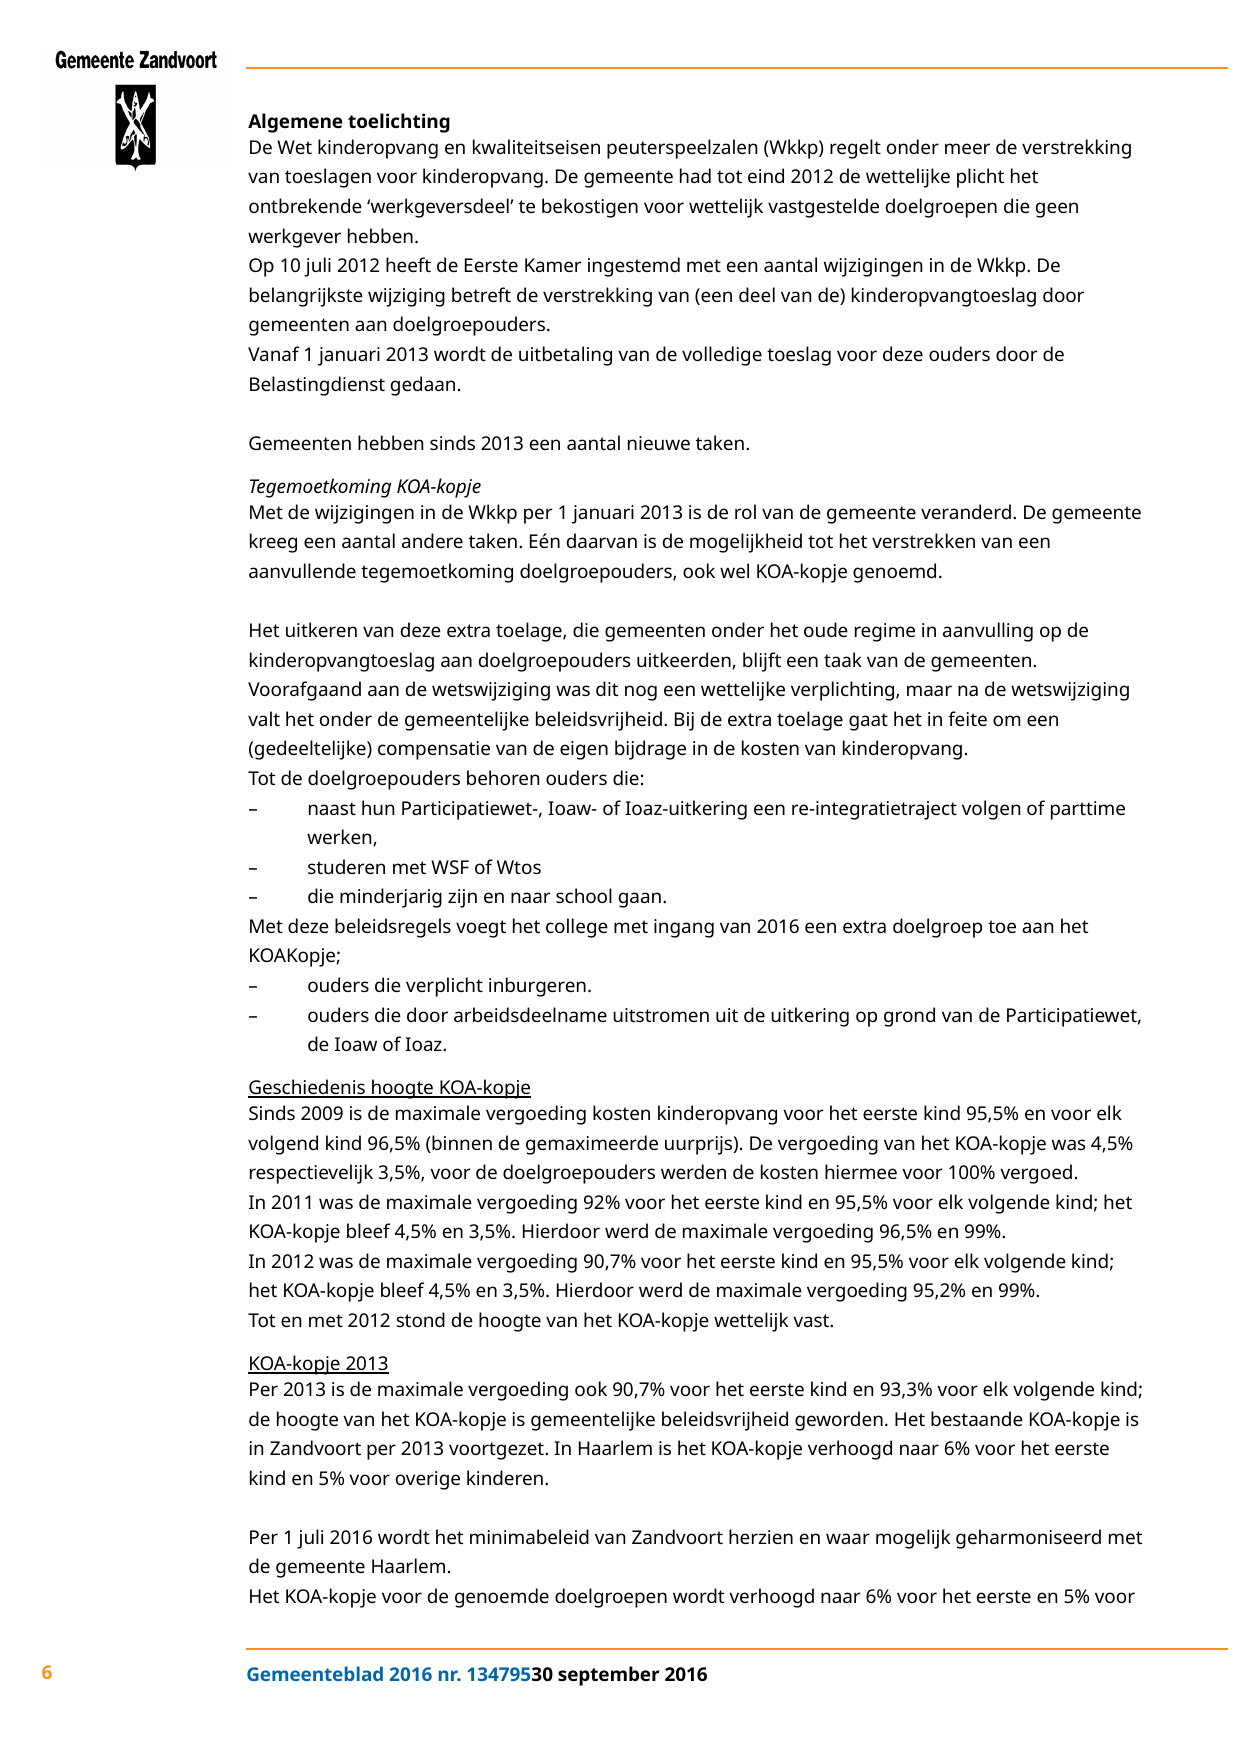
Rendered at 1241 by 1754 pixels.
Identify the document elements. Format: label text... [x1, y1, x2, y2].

text KOA-kopje 2013 [248, 1350, 1152, 1376]
text Met deze beleidsregels voegt het college met ingang van 2016 een extra doelgroep toe aan het KOAKopje; [248, 913, 1152, 968]
text Sinds 2009 is de maximale vergoeding kosten kinderopvang voor het eerste kind 95,5% en voor elk volgend kind 96,5% (binnen de gemaximeerde uurprijs). De vergoeding van het KOA-kopje was 4,5% respectievelijk 3,5%, voor de doelgroepouders werden de kosten hiermee voor 100% vergoed. [248, 1100, 1152, 1185]
text het KOA-kopje bleef 4,5% en 3,5%. Hierdoor werd de maximale vergoeding 95,2% en 99%. [248, 1278, 1152, 1303]
text Met de wijzigingen in de Wkkp per 1 januari 2013 is de rol van de gemeente veranderd. De gemeente kreeg een aantal andere taken. Eén daarvan is de mogelijkheid tot het verstrekken van een aanvullende tegemoetkoming doelgroepouders, ook wel KOA-kopje genoemd. [248, 499, 1152, 584]
text Tegemoetkoming KOA-kopje [248, 473, 1152, 499]
text In 2012 was de maximale vergoeding 90,7% voor het eerste kind en 95,5% voor elk volgende kind; [248, 1248, 1152, 1274]
text Algemene toelichting [248, 108, 1152, 134]
text Tot de doelgroepouders behoren ouders die: [248, 765, 1152, 791]
text Het uitkeren van deze extra toelage, die gemeenten onder het oude regime in aanvulling op de kinderopvangtoeslag aan doelgroepouders uitkeerden, blijft een taak van de gemeenten. Voorafgaand aan de wetswijziging was dit nog een wettelijke verplichting, maar na de wetswijziging valt het onder de gemeentelijke beleidsvrijheid. Bij de extra toelage gaat het in feite om een (gedeeltelijke) compensatie van de eigen bijdrage in de kosten van kinderopvang. [248, 617, 1152, 761]
text Per 2013 is de maximale vergoeding ook 90,7% voor het eerste kind en 93,3% voor elk volgende kind; [248, 1376, 1152, 1402]
picture [41, 47, 231, 172]
text Op 10 juli 2012 heeft de Eerste Kamer ingestemd met een aantal wijzigingen in de Wkkp. De belangrijkste wijziging betreft de verstrekking van (een deel van de) kinderopvangtoeslag door gemeenten aan doelgroepouders. [248, 252, 1152, 337]
text Het KOA-kopje voor de genoemde doelgroepen wordt verhoogd naar 6% voor het eerste en 5% voor [248, 1583, 1152, 1609]
list studeren met WSF of Wtos [248, 854, 1152, 879]
text Per 1 juli 2016 wordt het minimabeleid van Zandvoort herzien en waar mogelijk geharmoniseerd met de gemeente Haarlem. [248, 1524, 1152, 1579]
text de hoogte van het KOA-kopje is gemeentelijke beleidsvrijheid geworden. Het bestaande KOA-kopje is in Zandvoort per 2013 voortgezet. In Haarlem is het KOA-kopje verhoogd naar 6% voor het eerste kind en 5% voor overige kinderen. [248, 1406, 1152, 1491]
text Tot en met 2012 stond de hoogte van het KOA-kopje wettelijk vast. [248, 1307, 1152, 1333]
list ouders die door arbeidsdeelname uitstromen uit de uitkering op grond van de Participatiewet, de Ioaw of Ioaz. [248, 1002, 1152, 1057]
text Gemeenten hebben sinds 2013 een aantal nieuwe taken. [248, 430, 1152, 456]
text Vanaf 1 januari 2013 wordt de uitbetaling van de volledige toeslag voor deze ouders door de Belastingdienst gedaan. [248, 341, 1152, 397]
text Geschiedenis hoogte KOA-kopje [248, 1074, 1152, 1100]
list naast hun Participatiewet-, Ioaw- of Ioaz-uitkering een re-integratietraject volgen of parttime werken, [248, 795, 1152, 850]
list die minderjarig zijn en naar school gaan. [248, 883, 1152, 909]
text In 2011 was de maximale vergoeding 92% voor het eerste kind en 95,5% voor elk volgende kind; het KOA-kopje bleef 4,5% en 3,5%. Hierdoor werd de maximale vergoeding 96,5% en 99%. [248, 1189, 1152, 1244]
list ouders die verplicht inburgeren. [248, 972, 1152, 998]
text De Wet kinderopvang en kwaliteitseisen peuterspeelzalen (Wkkp) regelt onder meer de verstrekking van toeslagen voor kinderopvang. De gemeente had tot eind 2012 de wettelijke plicht het ontbrekende ‘werkgeversdeel’ te bekostigen voor wettelijk vastgestelde doelgroepen die geen werkgever hebben. [248, 134, 1152, 249]
